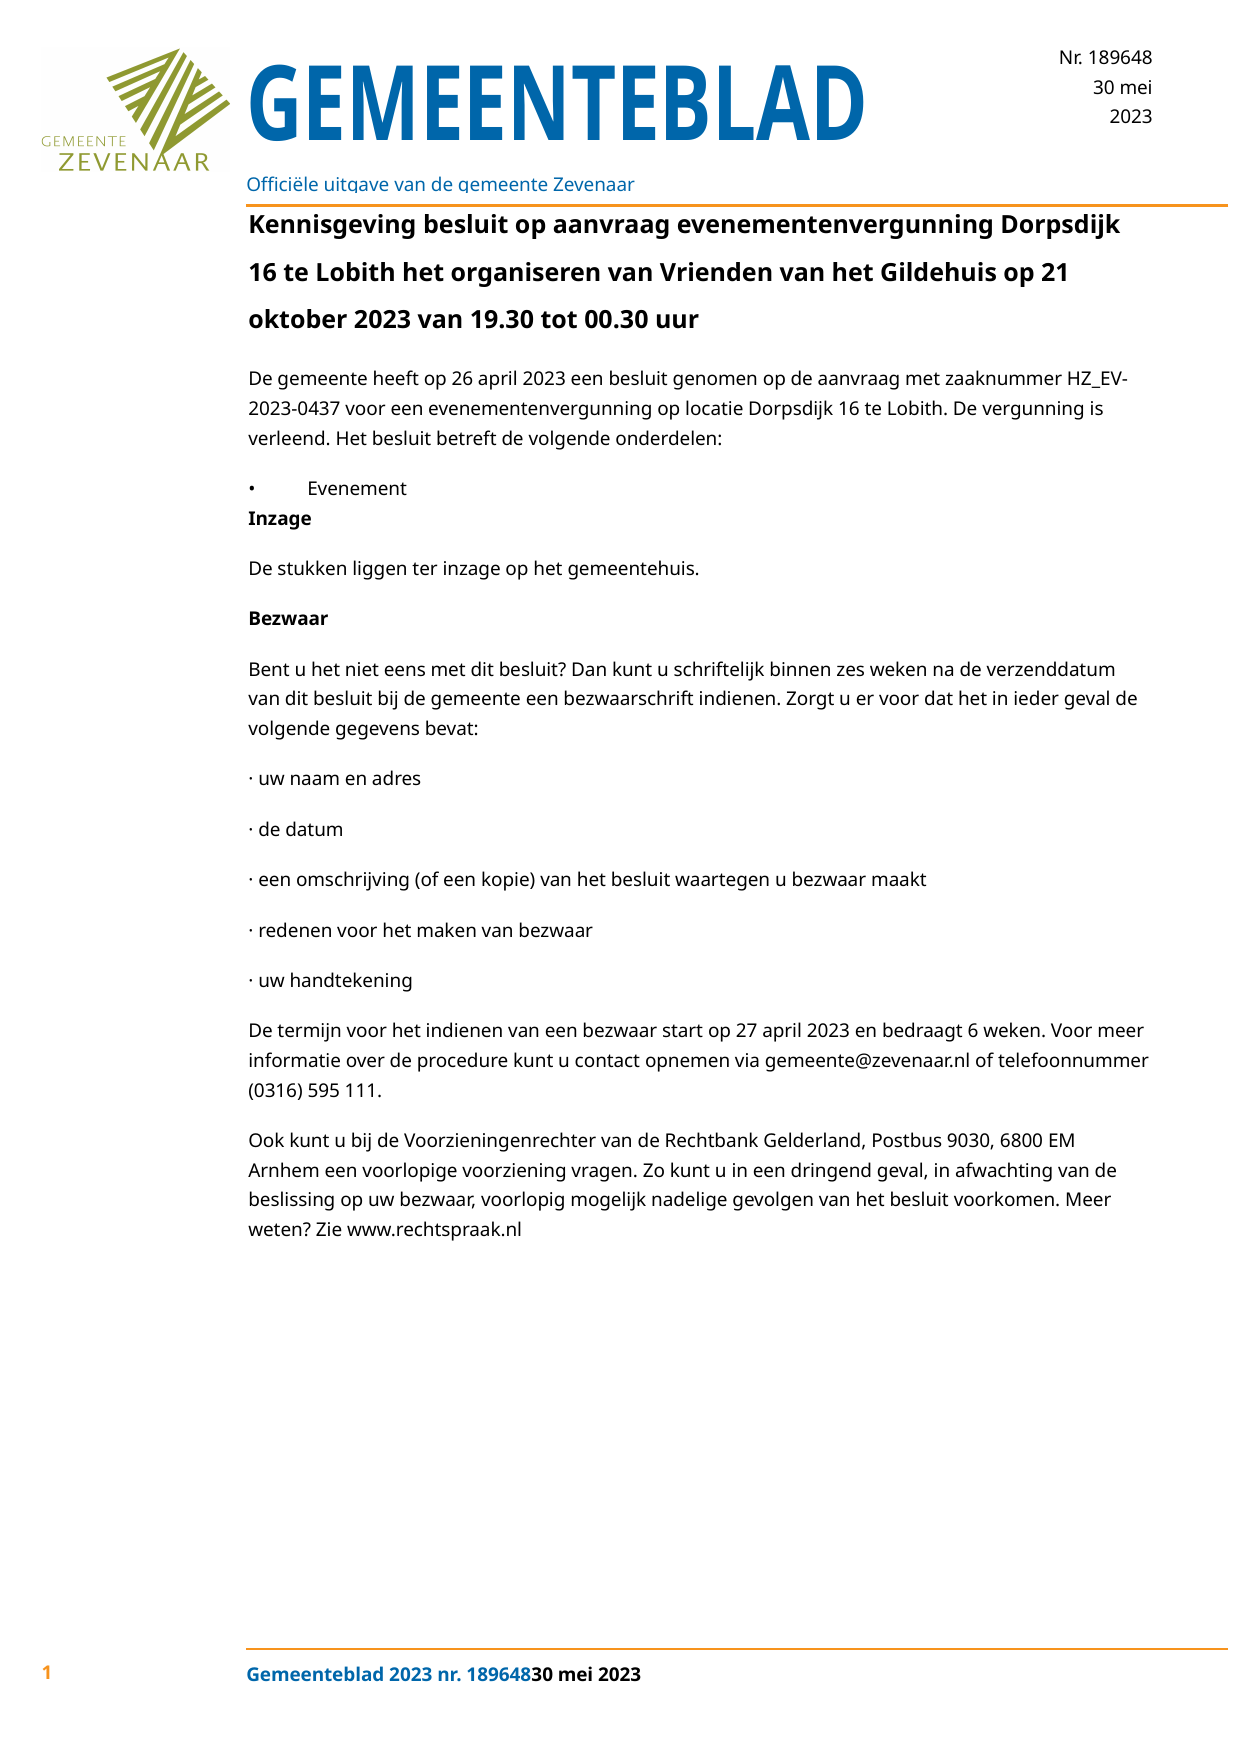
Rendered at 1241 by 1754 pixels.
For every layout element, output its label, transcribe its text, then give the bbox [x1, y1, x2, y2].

text · de datum [248, 816, 1152, 842]
text · uw naam en adres [248, 766, 1152, 791]
text Bezwaar [248, 606, 1152, 631]
text Bent u het niet eens met dit besluit? Dan kunt u schriftelijk binnen zes weken na de verzenddatum van dit besluit bij de gemeente een bezwaarschrift indienen. Zorgt u er voor dat het in ieder geval de volgende gegevens bevat: [248, 656, 1152, 741]
text Inzage [248, 505, 1152, 530]
text · een omschrijving (of een kopie) van het besluit waartegen u bezwaar maakt [248, 866, 1152, 892]
text De gemeente heeft op 26 april 2023 een besluit genomen op de aanvraag met zaaknummer HZ_EV-2023-0437 voor een evenementenvergunning op locatie Dorpsdijk 16 te Lobith. De vergunning is verleend. Het besluit betreft de volgende onderdelen: [248, 366, 1152, 450]
picture [41, 47, 231, 172]
text Kennisgeving besluit op aanvraag evenementenvergunning Dorpsdijk 16 te Lobith het organiseren van Vrienden van het Gildehuis op 21 oktober 2023 van 19.30 tot 00.30 uur [248, 207, 1152, 336]
text · uw handtekening [248, 967, 1152, 993]
text De stukken liggen ter inzage op het gemeentehuis. [248, 555, 1152, 581]
text De termijn voor het indienen van een bezwaar start op 27 april 2023 en bedraagt 6 weken. Voor meer informatie over de procedure kunt u contact opnemen via gemeente@zevenaar.nl of telefoonnummer (0316) 595 111. [248, 1018, 1152, 1102]
text · redenen voor het maken van bezwaar [248, 917, 1152, 942]
list Evenement [248, 475, 1152, 501]
text Ook kunt u bij de Voorzieningenrechter van de Rechtbank Gelderland, Postbus 9030, 6800 EM Arnhem een voorlopige voorziening vragen. Zo kunt u in een dringend geval, in afwachting van de beslissing op uw bezwaar, voorlopig mogelijk nadelige gevolgen van het besluit voorkomen. Meer weten? Zie www.rechtspraak.nl [248, 1127, 1152, 1242]
